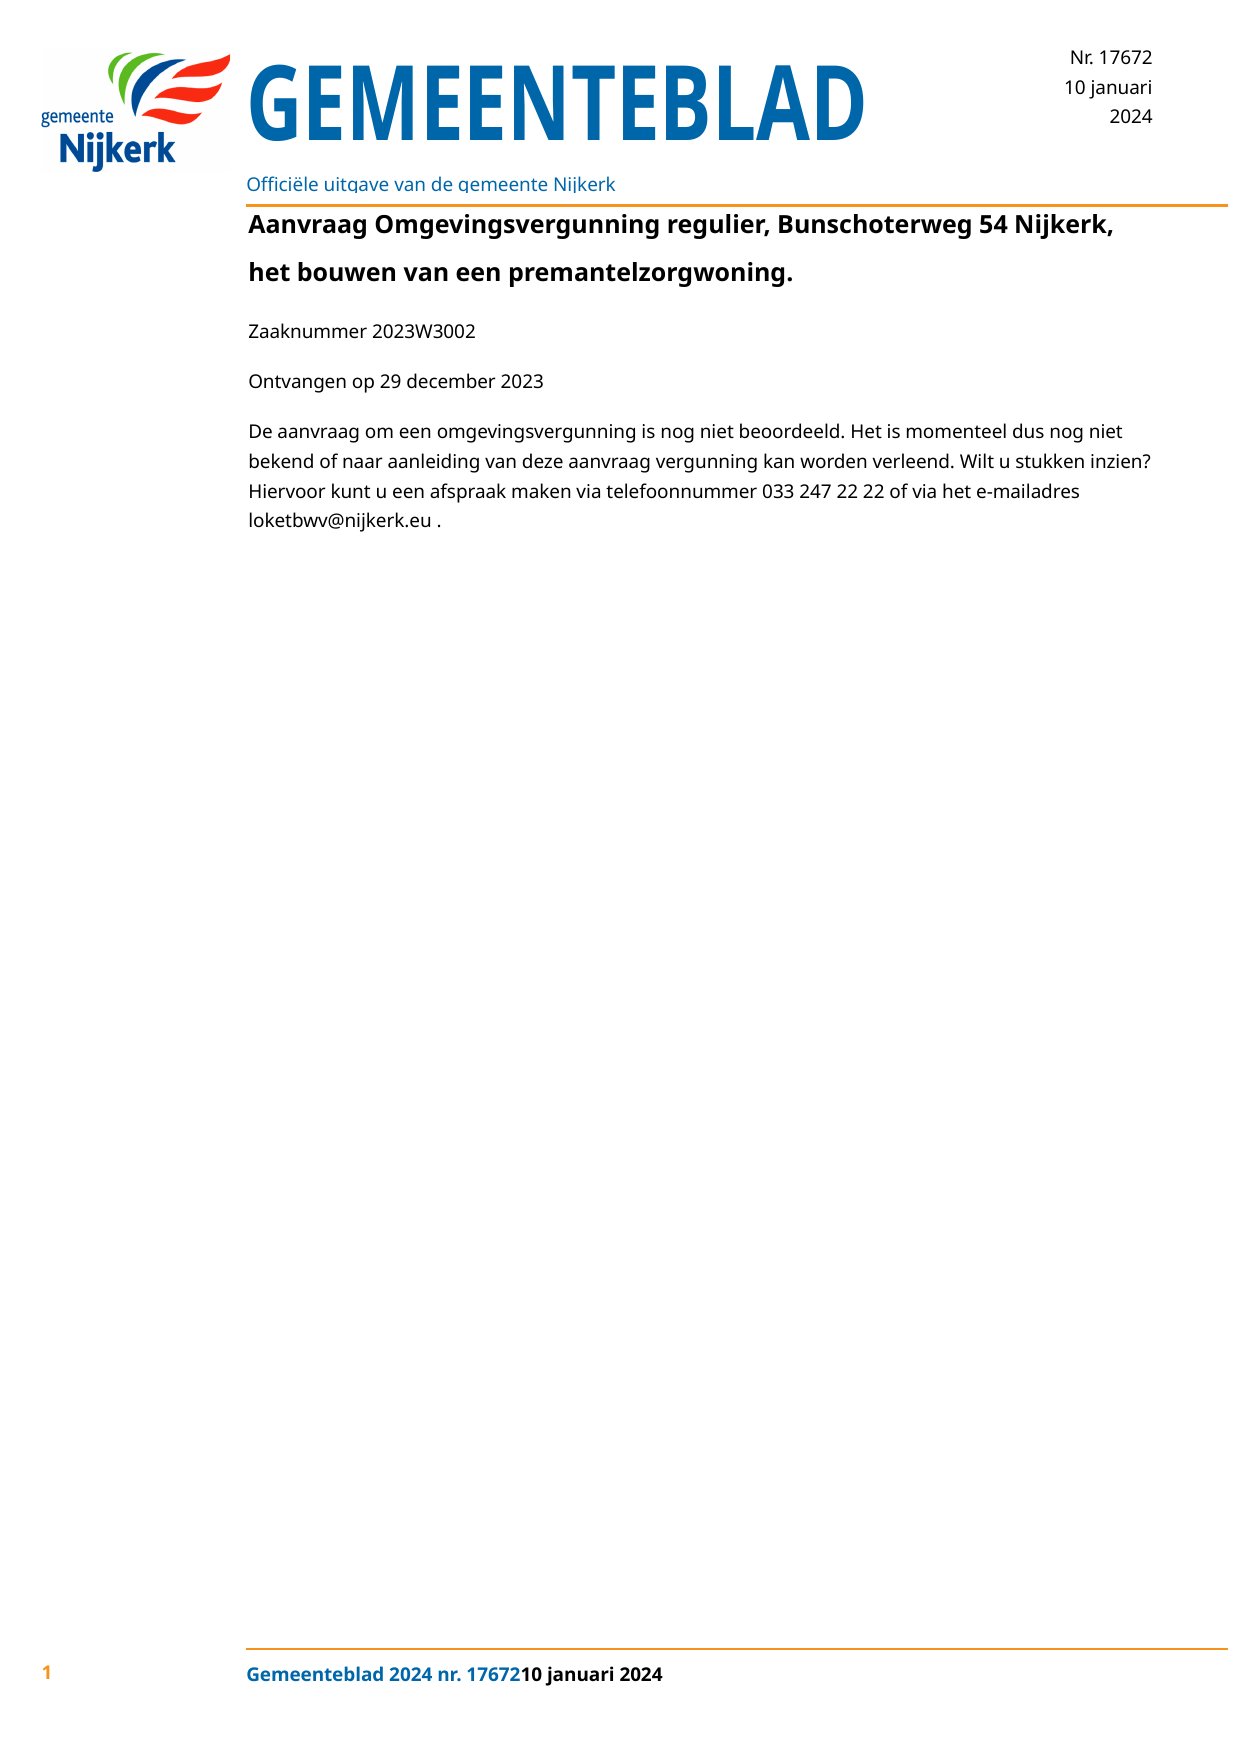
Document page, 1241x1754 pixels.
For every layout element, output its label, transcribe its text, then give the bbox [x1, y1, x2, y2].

text Ontvangen op 29 december 2023 [248, 368, 1152, 394]
text Aanvraag Omgevingsvergunning regulier, Bunschoterweg 54 Nijkerk, het bouwen van een premantelzorgwoning. [248, 207, 1152, 288]
text De aanvraag om een omgevingsvergunning is nog niet beoordeeld. Het is momenteel dus nog niet bekend of naar aanleiding van deze aanvraag vergunning kan worden verleend. Wilt u stukken inzien? Hiervoor kunt u een afspraak maken via telefoonnummer 033 247 22 22 of via het e-mailadres loketbwv@nijkerk.eu . [248, 419, 1152, 533]
text Zaaknummer 2023W3002 [248, 318, 1152, 344]
picture [41, 47, 231, 172]
